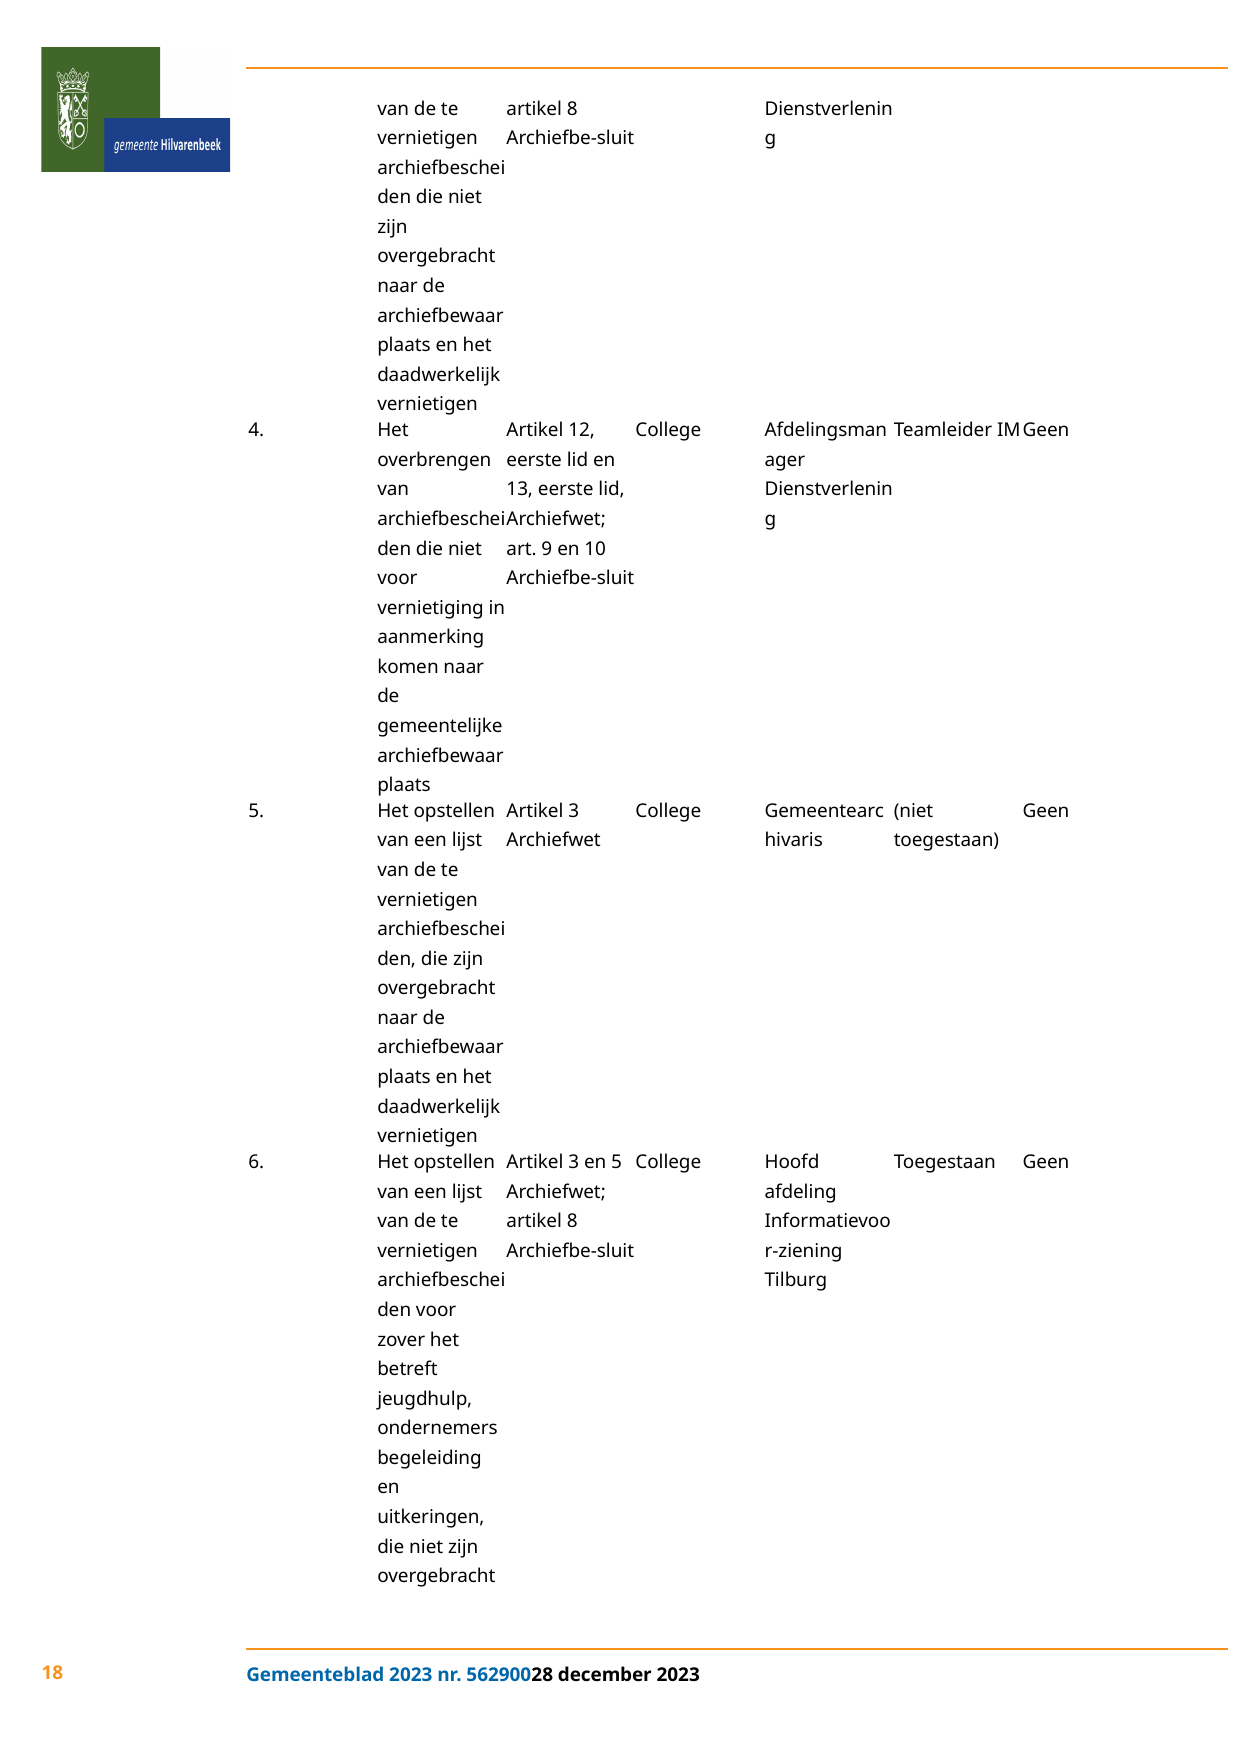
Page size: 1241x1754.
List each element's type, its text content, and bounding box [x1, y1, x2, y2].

table_cell College [635, 797, 764, 1148]
table_cell [248, 95, 377, 416]
table_cell Artikel 3 en 5 Archiefwet; artikel 8 Archiefbe-sluit [506, 1148, 635, 1588]
table_cell Artikel 12, eerste lid en 13, eerste lid, Archiefwet; art. 9 en 10 Archiefbe-sluit [506, 416, 635, 797]
table_cell van de te vernietigen archiefbescheiden die niet zijn overgebracht naar de archiefbewaarplaats en het daadwerkelijk vernietigen [377, 95, 506, 416]
table_cell Afdelingsmanager Dienstverlening [764, 416, 893, 797]
table_cell 5. [248, 797, 377, 1148]
table_cell [635, 95, 764, 416]
table_cell artikel 8 Archiefbe-sluit [506, 95, 635, 416]
table_cell [1023, 95, 1152, 416]
table_cell (niet toegestaan) [894, 797, 1022, 1148]
table_cell Geen [1023, 797, 1152, 1148]
table_cell 6. [248, 1148, 377, 1588]
table_cell Hoofd afdeling Informatievoor-ziening Tilburg [764, 1148, 893, 1588]
table_cell Het opstellen van een lijst van de te vernietigen archiefbescheiden voor zover het betreft jeugdhulp, ondernemersbegeleiding en uitkeringen, die niet zijn overgebracht [377, 1148, 506, 1588]
table_cell [894, 95, 1022, 416]
table_cell College [635, 416, 764, 797]
picture [41, 47, 231, 172]
table_cell Dienstverlening [764, 95, 893, 416]
table_cell 4. [248, 416, 377, 797]
table_cell Toegestaan [894, 1148, 1022, 1588]
table_cell Geen [1023, 416, 1152, 797]
table_cell College [635, 1148, 764, 1588]
table_cell Het overbrengen van archiefbescheiden die niet voor vernietiging in aanmerking komen naar de gemeentelijke archiefbewaarplaats [377, 416, 506, 797]
table_cell Teamleider IM [894, 416, 1022, 797]
table_cell Gemeentearchivaris [764, 797, 893, 1148]
table_cell Geen [1023, 1148, 1152, 1588]
table_cell Het opstellen van een lijst van de te vernietigen archiefbescheiden, die zijn overgebracht naar de archiefbewaarplaats en het daadwerkelijk vernietigen [377, 797, 506, 1148]
table_cell Artikel 3 Archiefwet [506, 797, 635, 1148]
